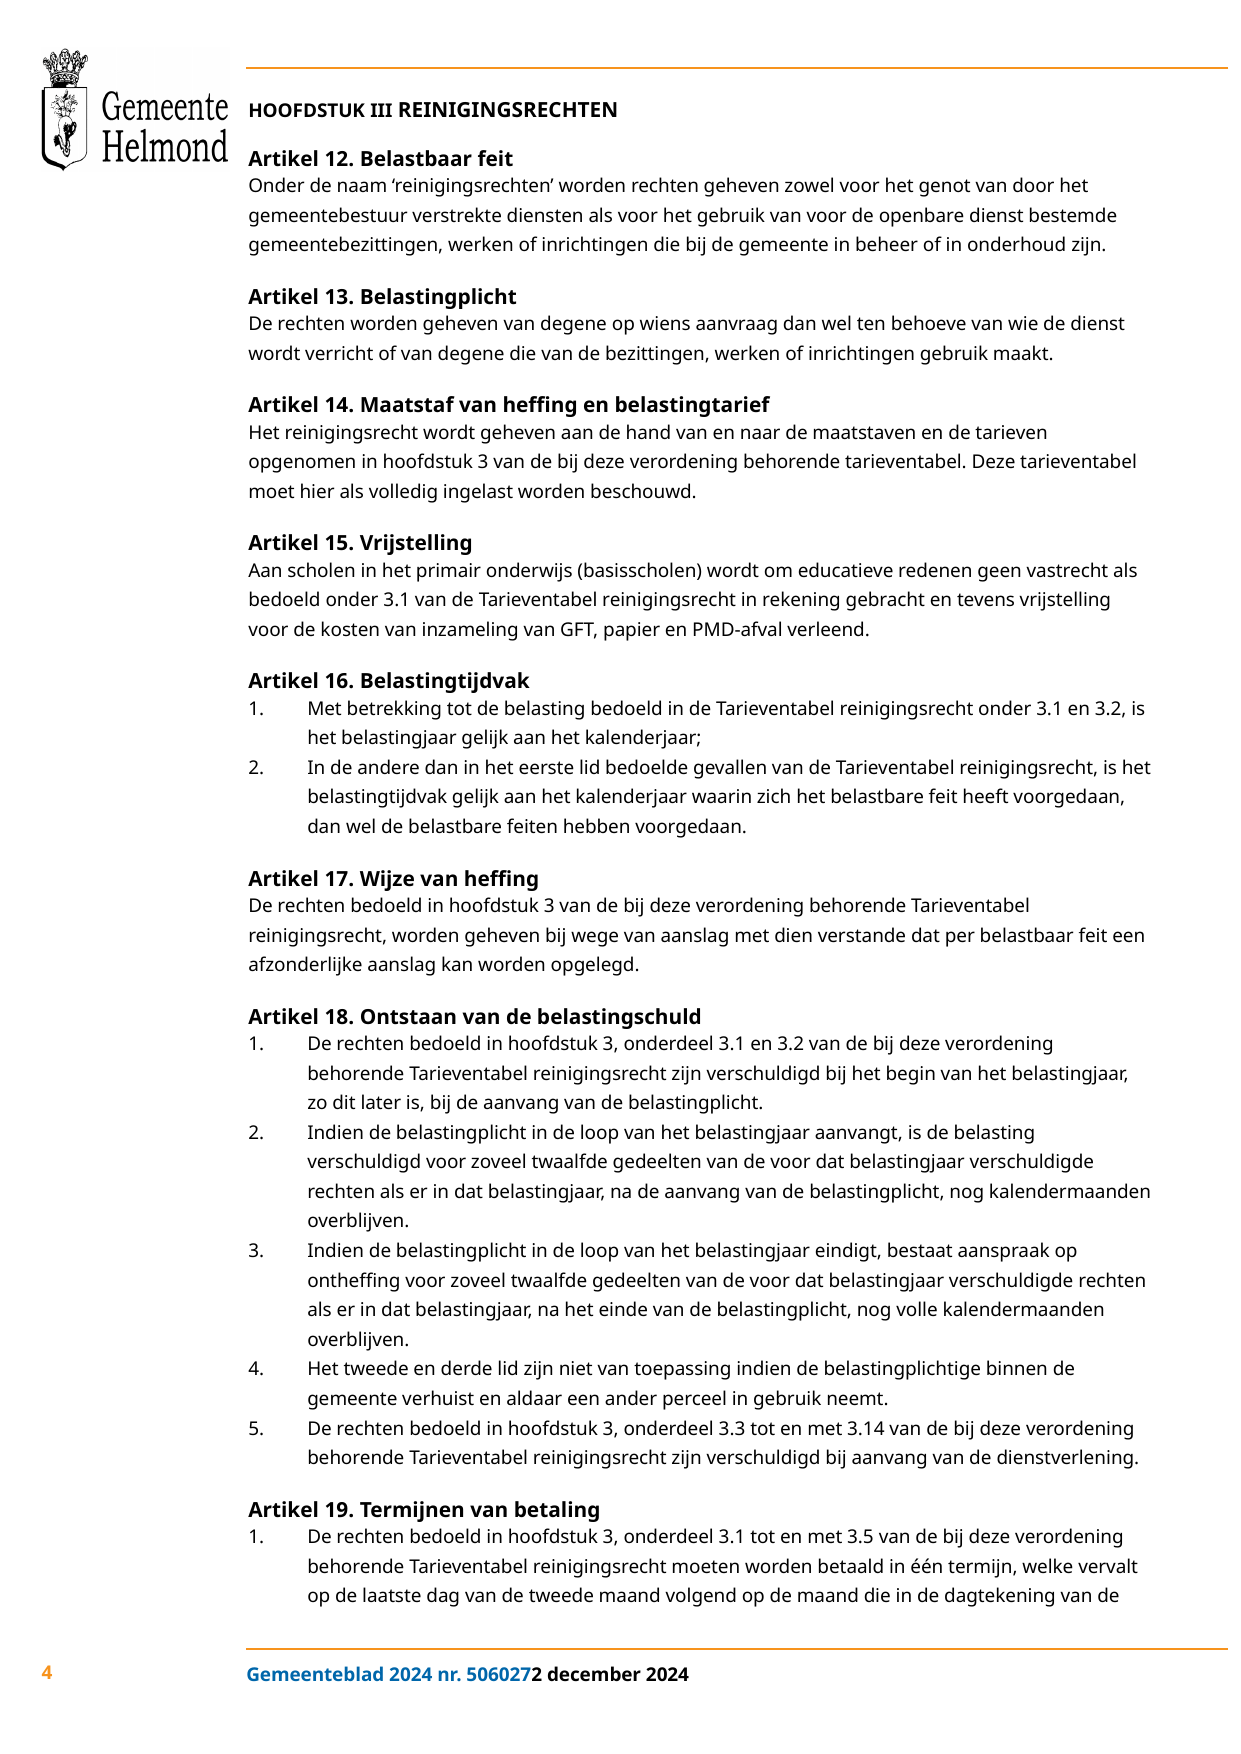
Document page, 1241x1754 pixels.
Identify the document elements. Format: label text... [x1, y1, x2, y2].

text Artikel 14. Maatstaf van heffing en belastingtarief [248, 391, 1152, 419]
list Indien de belastingplicht in de loop van het belastingjaar aanvangt, is de belasting verschuldigd voor zoveel twaalfde gedeelten van de voor dat belastingjaar verschuldigde rechten als er in dat belastingjaar, na de aanvang van de belastingplicht, nog kalendermaanden overblijven. [248, 1119, 1152, 1233]
list Met betrekking tot de belasting bedoeld in de Tarieventabel reinigingsrecht onder 3.1 en 3.2, is het belastingjaar gelijk aan het kalenderjaar; [248, 695, 1152, 750]
text Het reinigingsrecht wordt geheven aan de hand van en naar de maatstaven en de tarieven opgenomen in hoofdstuk 3 van de bij deze verordening behorende tarieventabel. Deze tarieventabel moet hier als volledig ingelast worden beschouwd. [248, 419, 1152, 504]
text Artikel 18. Ontstaan van de belastingschuld [248, 1002, 1152, 1030]
text Artikel 12. Belastbaar feit [248, 144, 1152, 172]
text Artikel 16. Belastingtijdvak [248, 667, 1152, 695]
list De rechten bedoeld in hoofdstuk 3, onderdeel 3.1 en 3.2 van de bij deze verordening behorende Tarieventabel reinigingsrecht zijn verschuldigd bij het begin van het belastingjaar, zo dit later is, bij de aanvang van de belastingplicht. [248, 1030, 1152, 1115]
text HOOFDSTUK III REINIGINGSRECHTEN [248, 95, 1152, 123]
text Artikel 17. Wijze van heffing [248, 864, 1152, 892]
list Het tweede en derde lid zijn niet van toepassing indien de belastingplichtige binnen de gemeente verhuist en aldaar een ander perceel in gebruik neemt. [248, 1356, 1152, 1411]
list Indien de belastingplicht in de loop van het belastingjaar eindigt, bestaat aanspraak op ontheffing voor zoveel twaalfde gedeelten van de voor dat belastingjaar verschuldigde rechten als er in dat belastingjaar, na het einde van de belastingplicht, nog volle kalendermaanden overblijven. [248, 1237, 1152, 1352]
text Artikel 19. Termijnen van betaling [248, 1495, 1152, 1523]
picture [41, 47, 231, 172]
text Artikel 13. Belastingplicht [248, 282, 1152, 311]
list In de andere dan in het eerste lid bedoelde gevallen van de Tarieventabel reinigingsrecht, is het belastingtijdvak gelijk aan het kalenderjaar waarin zich het belastbare feit heeft voorgedaan, dan wel de belastbare feiten hebben voorgedaan. [248, 754, 1152, 839]
list De rechten bedoeld in hoofdstuk 3, onderdeel 3.1 tot en met 3.5 van de bij deze verordening behorende Tarieventabel reinigingsrecht moeten worden betaald in één termijn, welke vervalt op de laatste dag van de tweede maand volgend op de maand die in de dagtekening van de [248, 1523, 1152, 1608]
text Onder de naam ‘reinigingsrechten’ worden rechten geheven zowel voor het genot van door het gemeentebestuur verstrekte diensten als voor het gebruik van voor de openbare dienst bestemde gemeentebezittingen, werken of inrichtingen die bij de gemeente in beheer of in onderhoud zijn. [248, 172, 1152, 257]
text Aan scholen in het primair onderwijs (basisscholen) wordt om educatieve redenen geen vastrecht als bedoeld onder 3.1 van de Tarieventabel reinigingsrecht in rekening gebracht en tevens vrijstelling voor de kosten van inzameling van GFT, papier en PMD-afval verleend. [248, 557, 1152, 642]
list De rechten bedoeld in hoofdstuk 3, onderdeel 3.3 tot en met 3.14 van de bij deze verordening behorende Tarieventabel reinigingsrecht zijn verschuldigd bij aanvang van de dienstverlening. [248, 1415, 1152, 1470]
text De rechten bedoeld in hoofdstuk 3 van de bij deze verordening behorende Tarieventabel reinigingsrecht, worden geheven bij wege van aanslag met dien verstande dat per belastbaar feit een afzonderlijke aanslag kan worden opgelegd. [248, 892, 1152, 977]
text Artikel 15. Vrijstelling [248, 528, 1152, 557]
text De rechten worden geheven van degene op wiens aanvraag dan wel ten behoeve van wie de dienst wordt verricht of van degene die van de bezittingen, werken of inrichtingen gebruik maakt. [248, 311, 1152, 366]
